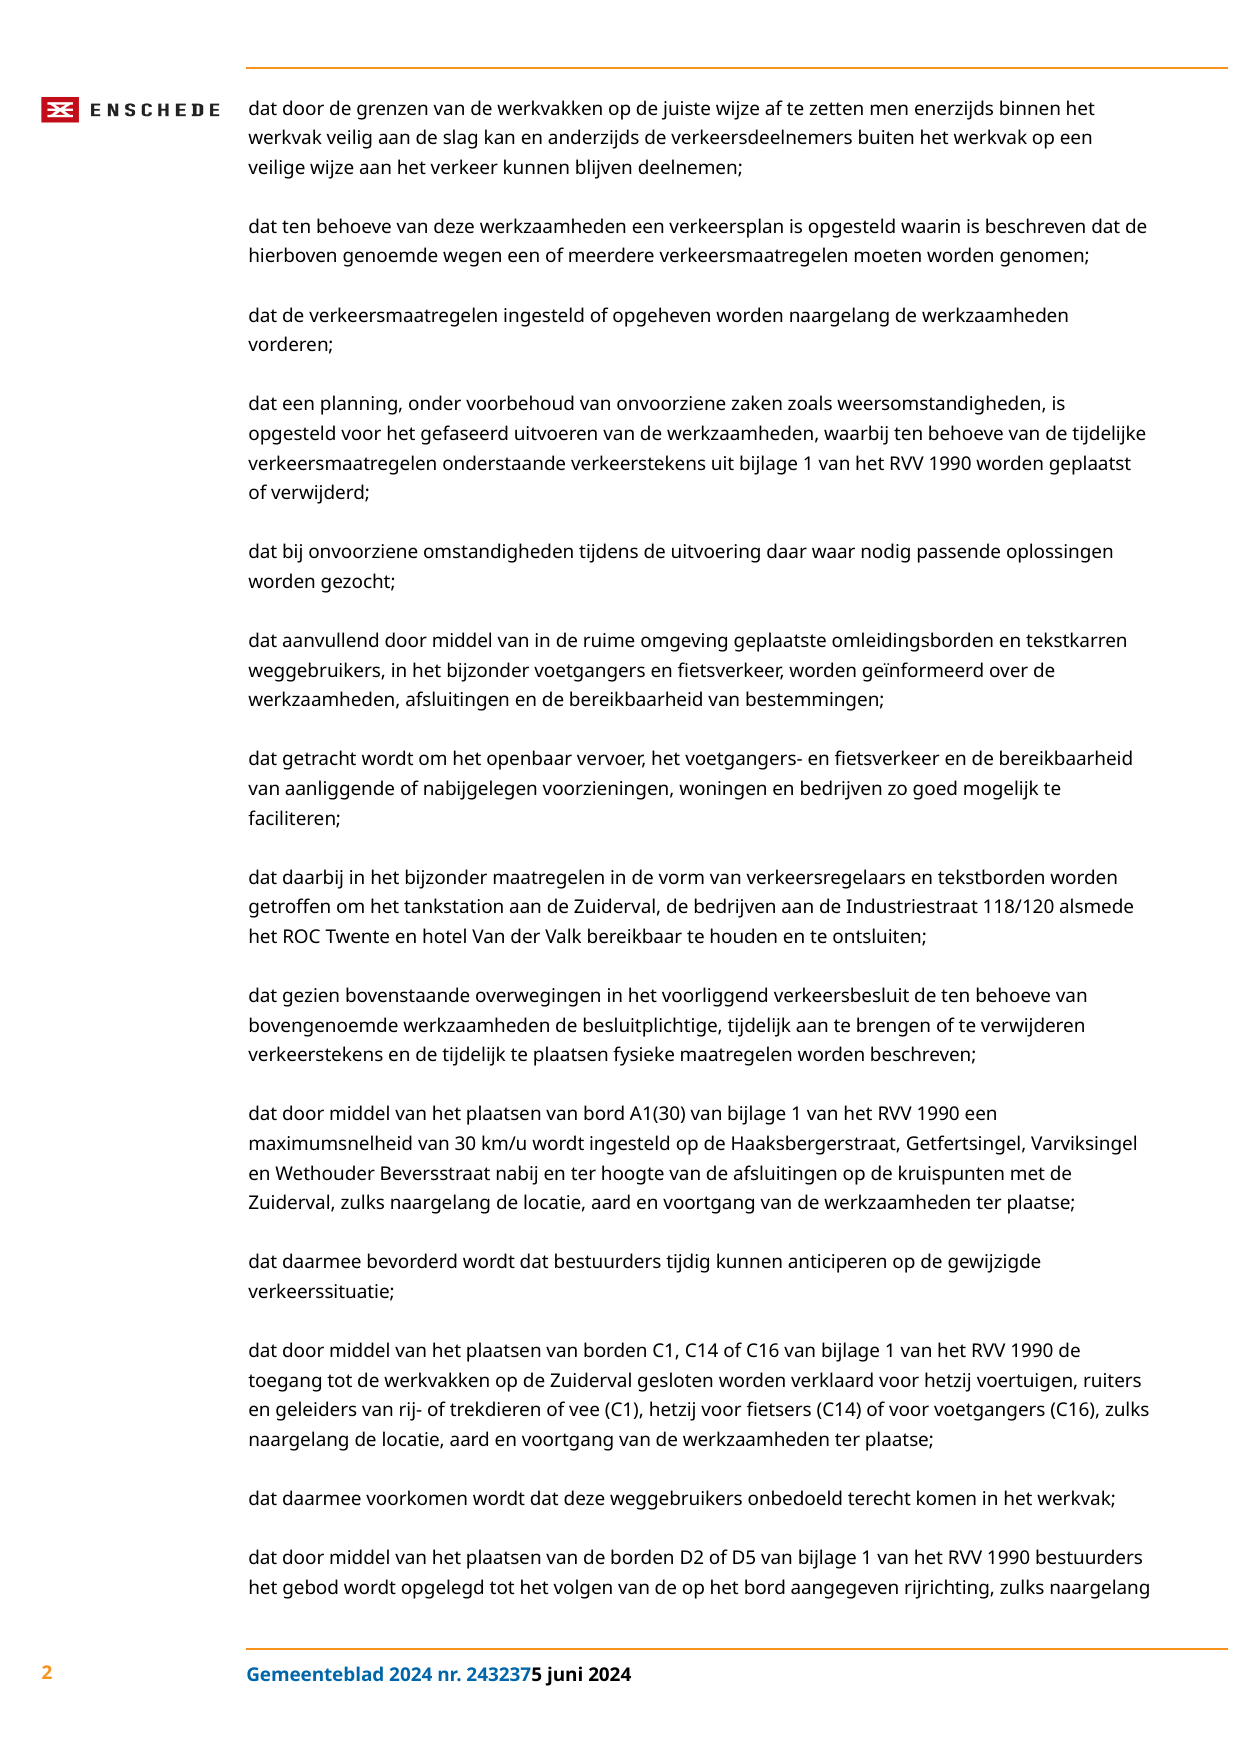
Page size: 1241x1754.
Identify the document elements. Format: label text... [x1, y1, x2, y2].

text dat een planning, onder voorbehoud van onvoorziene zaken zoals weersomstandigheden, is opgesteld voor het gefaseerd uitvoeren van de werkzaamheden, waarbij ten behoeve van de tijdelijke verkeersmaatregelen onderstaande verkeerstekens uit bijlage 1 van het RVV 1990 worden geplaatst of verwijderd; [248, 391, 1152, 505]
text dat bij onvoorziene omstandigheden tijdens de uitvoering daar waar nodig passende oplossingen worden gezocht; [248, 538, 1152, 594]
text dat de verkeersmaatregelen ingesteld of opgeheven worden naargelang de werkzaamheden vorderen; [248, 302, 1152, 357]
text dat gezien bovenstaande overwegingen in het voorliggend verkeersbesluit de ten behoeve van bovengenoemde werkzaamheden de besluitplichtige, tijdelijk aan te brengen of te verwijderen verkeerstekens en de tijdelijk te plaatsen fysieke maatregelen worden beschreven; [248, 982, 1152, 1067]
text dat door middel van het plaatsen van bord A1(30) van bijlage 1 van het RVV 1990 een maximumsnelheid van 30 km/u wordt ingesteld op de Haaksbergerstraat, Getfertsingel, Varviksingel en Wethouder Beversstraat nabij en ter hoogte van de afsluitingen op de kruispunten met de Zuiderval, zulks naargelang de locatie, aard en voortgang van de werkzaamheden ter plaatse; [248, 1101, 1152, 1215]
text dat door de grenzen van de werkvakken op de juiste wijze af te zetten men enerzijds binnen het werkvak veilig aan de slag kan en anderzijds de verkeersdeelnemers buiten het werkvak op een veilige wijze aan het verkeer kunnen blijven deelnemen; [248, 95, 1152, 180]
text dat ten behoeve van deze werkzaamheden een verkeersplan is opgesteld waarin is beschreven dat de hierboven genoemde wegen een of meerdere verkeersmaatregelen moeten worden genomen; [248, 213, 1152, 268]
picture [41, 47, 231, 172]
text dat daarmee voorkomen wordt dat deze weggebruikers onbedoeld terecht komen in het werkvak; [248, 1485, 1152, 1511]
text dat getracht wordt om het openbaar vervoer, het voetgangers- en fietsverkeer en de bereikbaarheid van aanliggende of nabijgelegen voorzieningen, woningen en bedrijven zo goed mogelijk te faciliteren; [248, 746, 1152, 831]
text dat door middel van het plaatsen van de borden D2 of D5 van bijlage 1 van het RVV 1990 bestuurders het gebod wordt opgelegd tot het volgen van de op het bord aangegeven rijrichting, zulks naargelang [248, 1544, 1152, 1600]
text dat daarmee bevorderd wordt dat bestuurders tijdig kunnen anticiperen op de gewijzigde verkeerssituatie; [248, 1248, 1152, 1304]
text dat daarbij in het bijzonder maatregelen in de vorm van verkeersregelaars en tekstborden worden getroffen om het tankstation aan de Zuiderval, de bedrijven aan de Industriestraat 118/120 alsmede het ROC Twente en hotel Van der Valk bereikbaar te houden en te ontsluiten; [248, 864, 1152, 949]
text dat aanvullend door middel van in de ruime omgeving geplaatste omleidingsborden en tekstkarren weggebruikers, in het bijzonder voetgangers en fietsverkeer, worden geïnformeerd over de werkzaamheden, afsluitingen en de bereikbaarheid van bestemmingen; [248, 627, 1152, 712]
text dat door middel van het plaatsen van borden C1, C14 of C16 van bijlage 1 van het RVV 1990 de toegang tot de werkvakken op de Zuiderval gesloten worden verklaard voor hetzij voertuigen, ruiters en geleiders van rij- of trekdieren of vee (C1), hetzij voor fietsers (C14) of voor voetgangers (C16), zulks naargelang de locatie, aard en voortgang van de werkzaamheden ter plaatse; [248, 1337, 1152, 1452]
